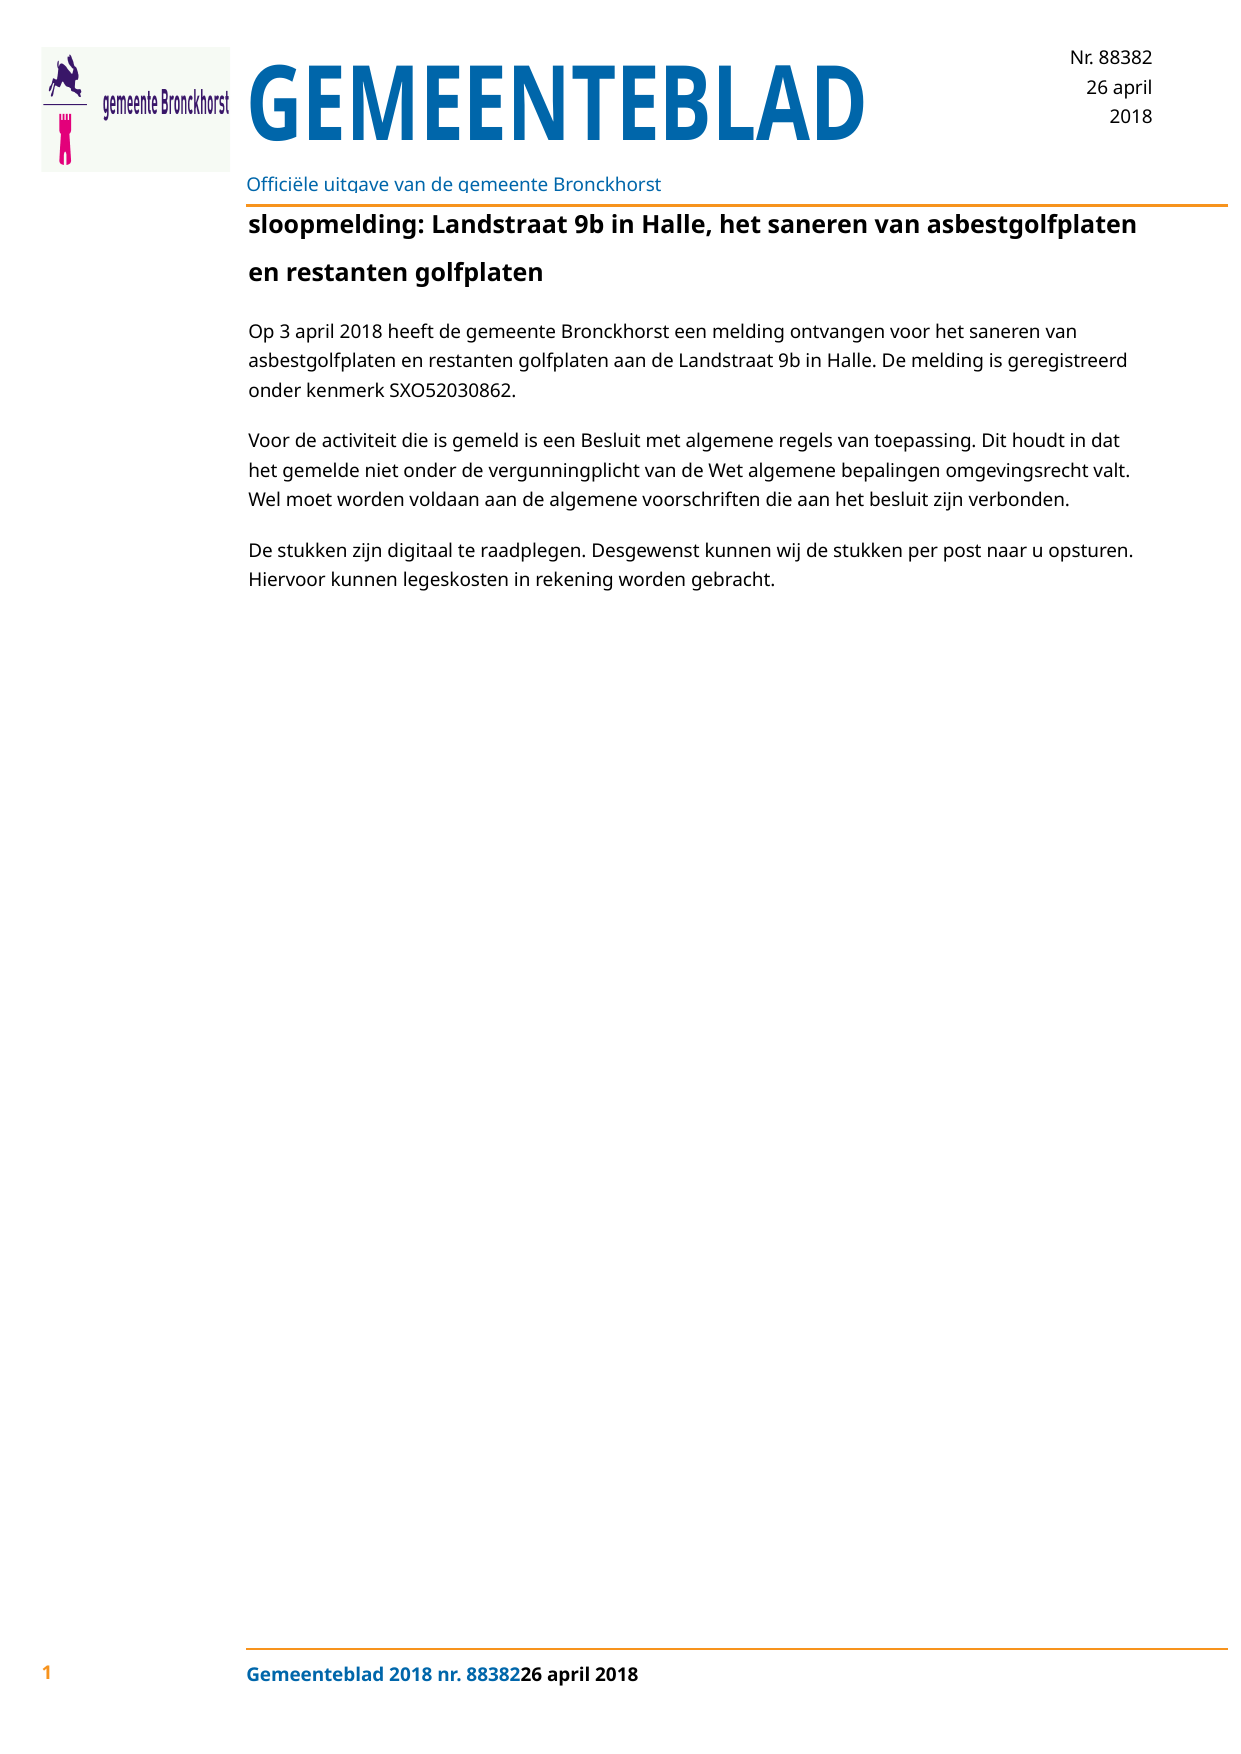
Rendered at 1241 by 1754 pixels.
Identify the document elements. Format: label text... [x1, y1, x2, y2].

picture [41, 47, 231, 172]
text Voor de activiteit die is gemeld is een Besluit met algemene regels van toepassing. Dit houdt in dat het gemelde niet onder de vergunningplicht van de Wet algemene bepalingen omgevingsrecht valt. Wel moet worden voldaan aan de algemene voorschriften die aan het besluit zijn verbonden. [248, 427, 1152, 512]
text De stukken zijn digitaal te raadplegen. Desgewenst kunnen wij de stukken per post naar u opsturen. Hiervoor kunnen legeskosten in rekening worden gebracht. [248, 537, 1152, 592]
text Op 3 april 2018 heeft de gemeente Bronckhorst een melding ontvangen voor het saneren van asbestgolfplaten en restanten golfplaten aan de Landstraat 9b in Halle. De melding is geregistreerd onder kenmerk SXO52030862. [248, 318, 1152, 403]
text sloopmelding: Landstraat 9b in Halle, het saneren van asbestgolfplaten en restanten golfplaten [248, 207, 1152, 288]
